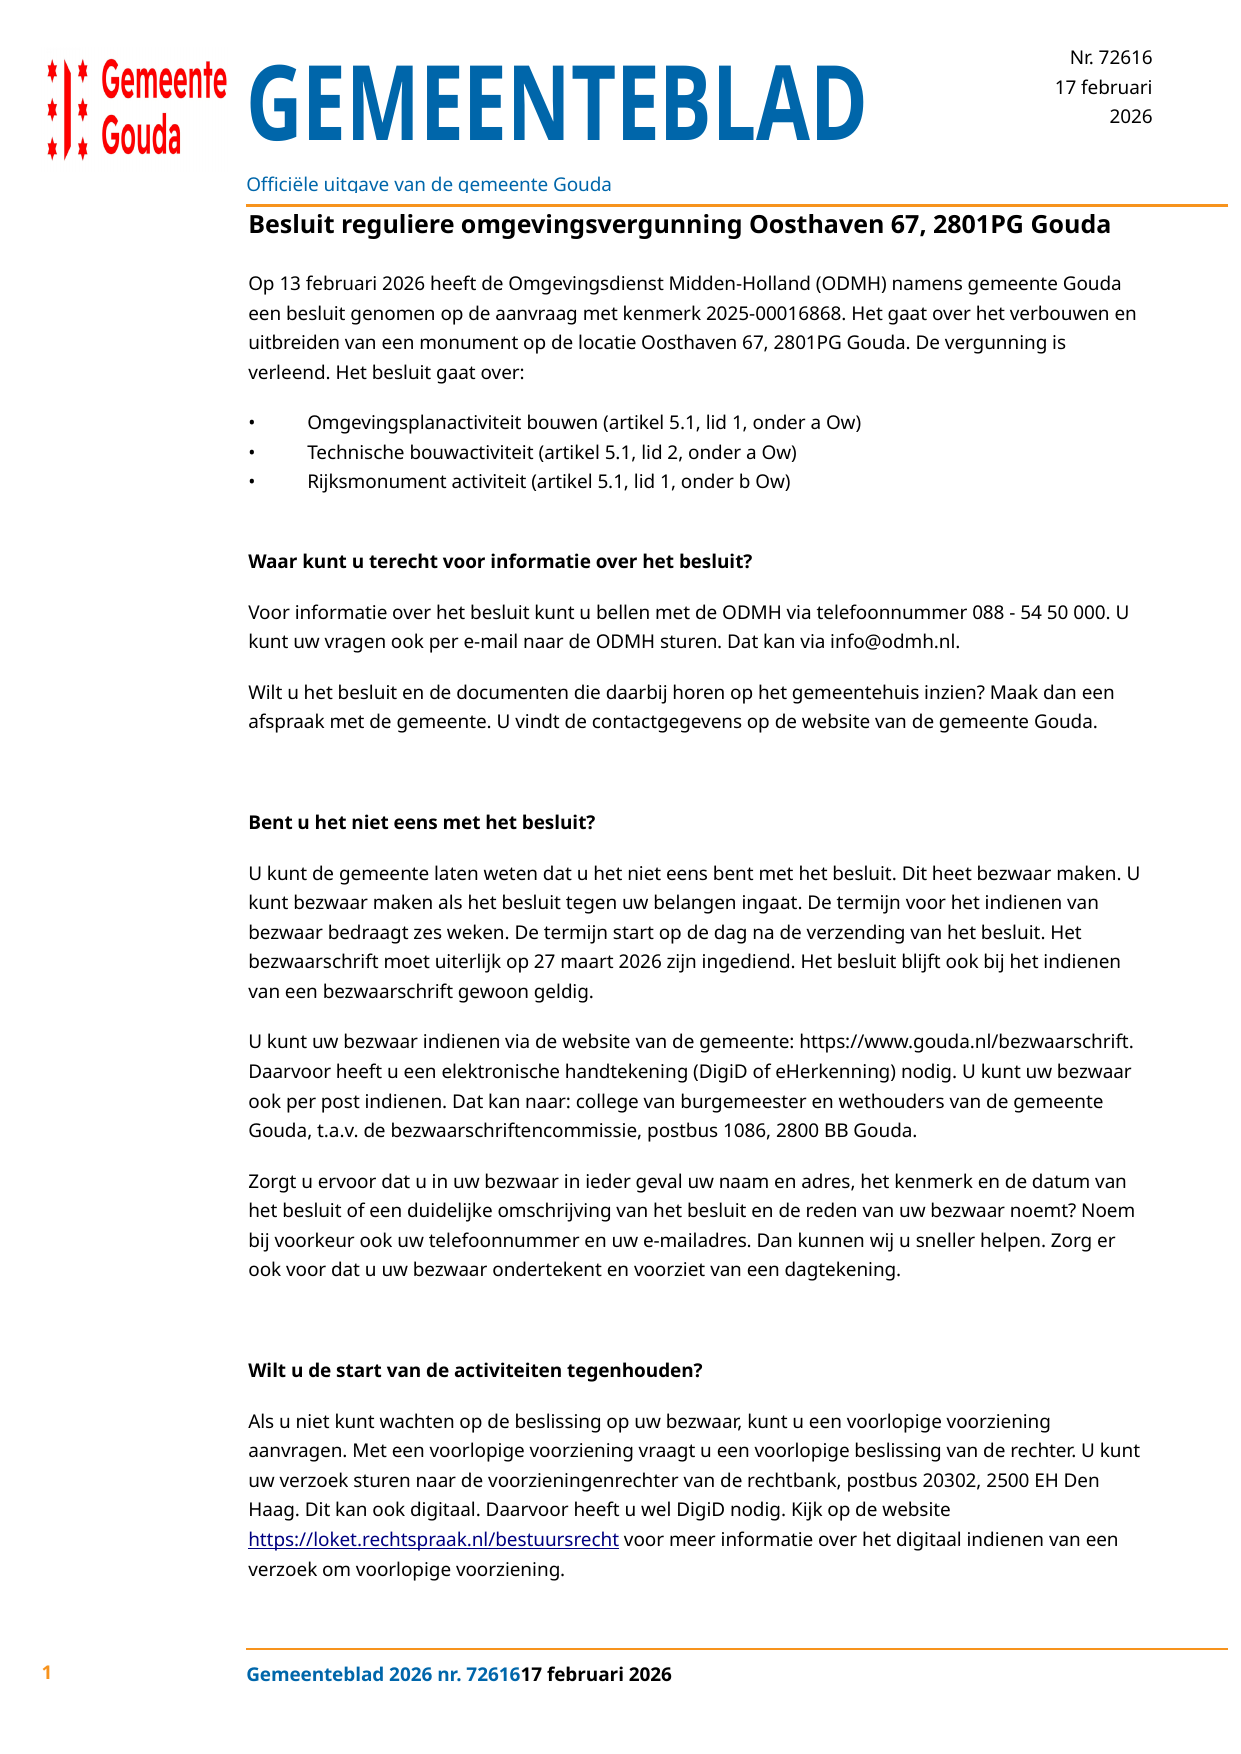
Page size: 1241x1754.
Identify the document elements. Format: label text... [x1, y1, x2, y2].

text Waar kunt u terecht voor informatie over het besluit? [248, 549, 1152, 574]
text Wilt u het besluit en de documenten die daarbij horen op het gemeentehuis inzien? Maak dan een afspraak met de gemeente. U vindt de contactgegevens op de website van de gemeente Gouda. [248, 679, 1152, 734]
list Technische bouwactiviteit (artikel 5.1, lid 2, onder a Ow) [248, 439, 1152, 465]
list Rijksmonument activiteit (artikel 5.1, lid 1, onder b Ow) [248, 469, 1152, 494]
picture [41, 47, 231, 172]
text Als u niet kunt wachten op de beslissing op uw bezwaar, kunt u een voorlopige voorziening aanvragen. Met een voorlopige voorziening vraagt u een voorlopige beslissing van de rechter. U kunt uw verzoek sturen naar de voorzieningenrechter van de rechtbank, postbus 20302, 2500 EH Den Haag. Dit kan ook digitaal. Daarvoor heeft u wel DigiD nodig. Kijk op de website https://loket.rechtspraak.nl/bestuursrecht voor meer informatie over het digitaal indienen van een verzoek om voorlopige voorziening. [248, 1408, 1152, 1581]
text Bent u het niet eens met het besluit? [248, 809, 1152, 835]
list Omgevingsplanactiviteit bouwen (artikel 5.1, lid 1, onder a Ow) [248, 409, 1152, 435]
text Zorgt u ervoor dat u in uw bezwaar in ieder geval uw naam en adres, het kenmerk en de datum van het besluit of een duidelijke omschrijving van het besluit en de reden van uw bezwaar noemt? Noem bij voorkeur ook uw telefoonnummer en uw e-mailadres. Dan kunnen wij u sneller helpen. Zorg er ook voor dat u uw bezwaar ondertekent en voorziet van een dagtekening. [248, 1168, 1152, 1282]
text Wilt u de start van de activiteiten tegenhouden? [248, 1357, 1152, 1383]
text U kunt de gemeente laten weten dat u het niet eens bent met het besluit. Dit heet bezwaar maken. U kunt bezwaar maken als het besluit tegen uw belangen ingaat. De termijn voor het indienen van bezwaar bedraagt zes weken. De termijn start op de dag na de verzending van het besluit. Het bezwaarschrift moet uiterlijk op 27 maart 2026 zijn ingediend. Het besluit blijft ook bij het indienen van een bezwaarschrift gewoon geldig. [248, 860, 1152, 1004]
text Voor informatie over het besluit kunt u bellen met de ODMH via telefoonnummer 088 - 54 50 000. U kunt uw vragen ook per e-mail naar de ODMH sturen. Dat kan via info@odmh.nl. [248, 599, 1152, 654]
text U kunt uw bezwaar indienen via de website van de gemeente: https://www.gouda.nl/bezwaarschrift. Daarvoor heeft u een elektronische handtekening (DigiD of eHerkenning) nodig. U kunt uw bezwaar ook per post indienen. Dat kan naar: college van burgemeester en wethouders van de gemeente Gouda, t.a.v. de bezwaarschriftencommissie, postbus 1086, 2800 BB Gouda. [248, 1029, 1152, 1143]
text Op 13 februari 2026 heeft de Omgevingsdienst Midden-Holland (ODMH) namens gemeente Gouda een besluit genomen op de aanvraag met kenmerk 2025-00016868. Het gaat over het verbouwen en uitbreiden van een monument op de locatie Oosthaven 67, 2801PG Gouda. De vergunning is verleend. Het besluit gaat over: [248, 270, 1152, 385]
text Besluit reguliere omgevingsvergunning Oosthaven 67, 2801PG Gouda [248, 207, 1152, 241]
